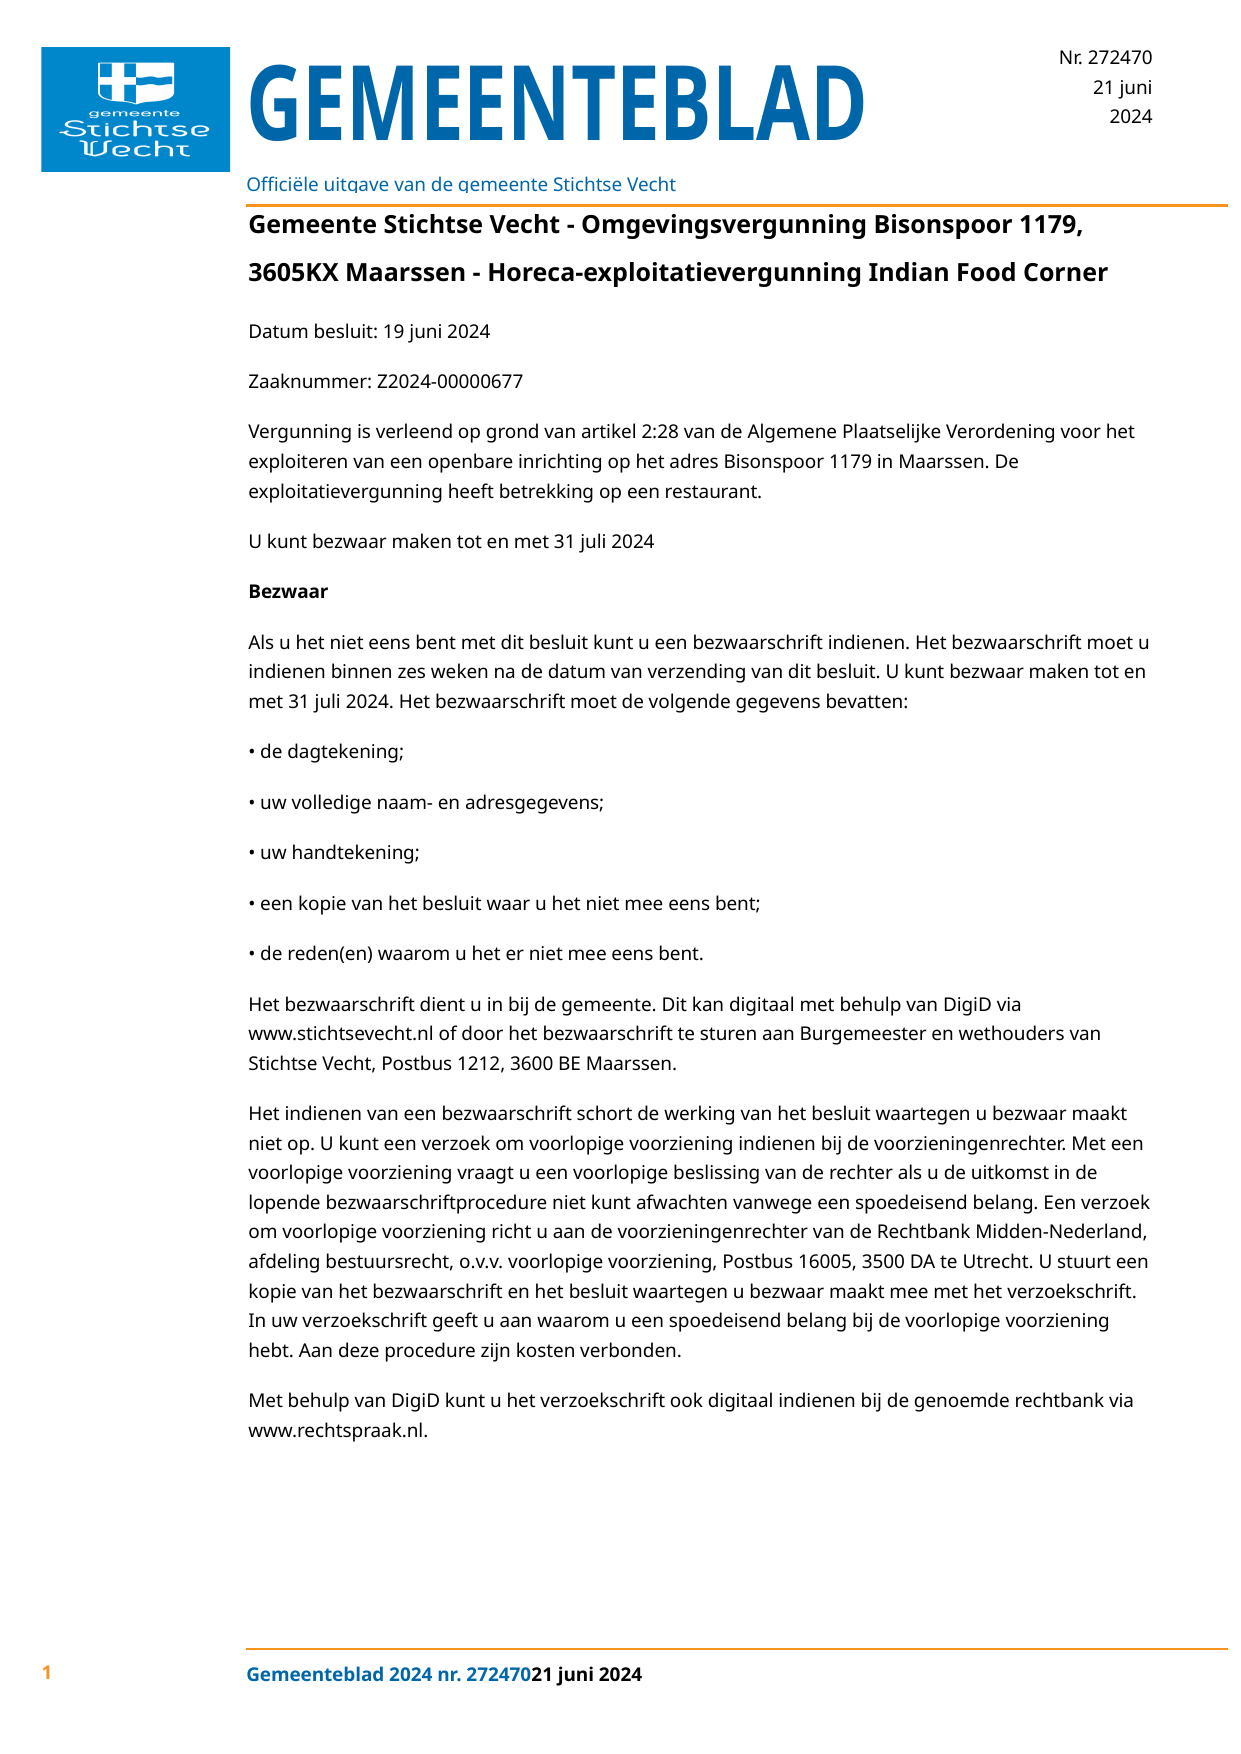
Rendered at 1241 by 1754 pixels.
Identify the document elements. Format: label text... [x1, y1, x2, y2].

picture [99, 63, 135, 101]
text Het bezwaarschrift dient u in bij de gemeente. Dit kan digitaal met behulp van DigiD via www.stichtsevecht.nl of door het bezwaarschrift te sturen aan Burgemeester en wethouders van Stichtse Vecht, Postbus 1212, 3600 BE Maarssen. [248, 991, 1152, 1076]
text Zaaknummer: Z2024-00000677 [248, 368, 1152, 394]
text • de dagtekening; [248, 739, 1152, 764]
text Als u het niet eens bent met dit besluit kunt u een bezwaarschrift indienen. Het bezwaarschrift moet u indienen binnen zes weken na de datum van verzending van dit besluit. U kunt bezwaar maken tot en met 31 juli 2024. Het bezwaarschrift moet de volgende gegevens bevatten: [248, 629, 1152, 714]
text Vergunning is verleend op grond van artikel 2:28 van de Algemene Plaatselijke Verordening voor het exploiteren van een openbare inrichting op het adres Bisonspoor 1179 in Maarssen. De exploitatievergunning heeft betrekking op een restaurant. [248, 419, 1152, 504]
text • uw handtekening; [248, 839, 1152, 865]
text U kunt bezwaar maken tot en met 31 juli 2024 [248, 528, 1152, 554]
text Met behulp van DigiD kunt u het verzoekschrift ook digitaal indienen bij de genoemde rechtbank via www.rechtspraak.nl. [248, 1387, 1152, 1443]
text • de reden(en) waarom u het er niet mee eens bent. [248, 940, 1152, 966]
text Datum besluit: 19 juni 2024 [248, 318, 1152, 344]
text • uw volledige naam- en adresgegevens; [248, 789, 1152, 815]
text • een kopie van het besluit waar u het niet mee eens bent; [248, 890, 1152, 916]
text Bezwaar [248, 579, 1152, 604]
picture [137, 63, 174, 103]
text Het indienen van een bezwaarschrift schort de werking van het besluit waartegen u bezwaar maakt niet op. U kunt een verzoek om voorlopige voorziening indienen bij de voorzieningenrechter. Met een voorlopige voorziening vraagt u een voorlopige beslissing van de rechter als u de uitkomst in de lopende bezwaarschriftprocedure niet kunt afwachten vanwege een spoedeisend belang. Een verzoek om voorlopige voorziening richt u aan de voorzieningenrechter van de Rechtbank Midden-Nederland, afdeling bestuursrecht, o.v.v. voorlopige voorziening, Postbus 16005, 3500 DA te Utrecht. U stuurt een kopie van het bezwaarschrift en het besluit waartegen u bezwaar maakt mee met het verzoekschrift. In uw verzoekschrift geeft u aan waarom u een spoedeisend belang bij de voorlopige voorziening hebt. Aan deze procedure zijn kosten verbonden. [248, 1100, 1152, 1363]
text Gemeente Stichtse Vecht - Omgevingsvergunning Bisonspoor 1179, 3605KX Maarssen - Horeca-exploitatievergunning Indian Food Corner [248, 207, 1152, 288]
